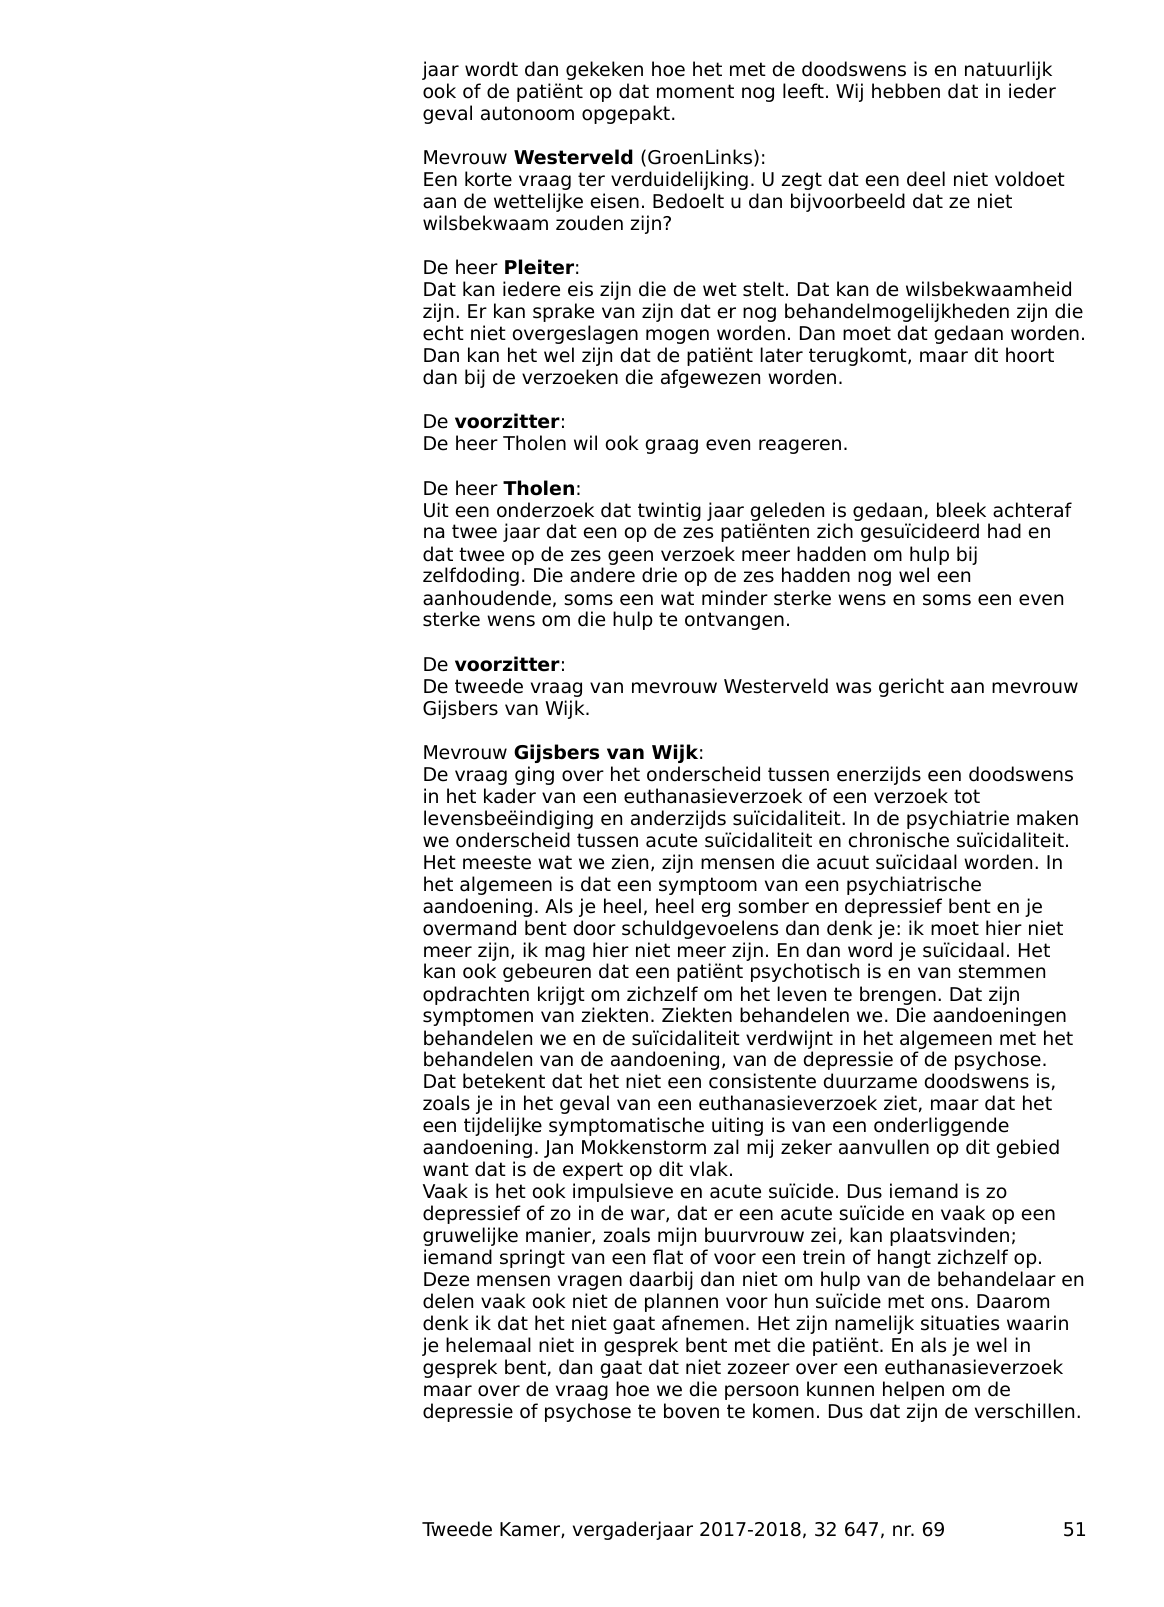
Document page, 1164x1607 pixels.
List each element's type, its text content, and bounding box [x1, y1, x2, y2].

text jaar wordt dan gekeken hoe het met de doodswens is en natuurlijk ook of de patiënt op dat moment nog leeft. Wij hebben dat in ieder geval autonoom opgepakt. [422, 59, 1087, 125]
text Mevrouw Westerveld (GroenLinks): [422, 147, 1087, 169]
text Mevrouw Gijsbers van Wijk: [422, 742, 1087, 764]
text De heer Pleiter: [422, 257, 1087, 279]
text De heer Tholen wil ook graag even reageren. [422, 433, 1087, 455]
text De tweede vraag van mevrouw Westerveld was gericht aan mevrouw Gijsbers van Wijk. [422, 676, 1087, 719]
text Vaak is het ook impulsieve en acute suïcide. Dus iemand is zo depressief of zo in de war, dat er een acute suïcide en vaak op een gruwelijke manier, zoals mijn buurvrouw zei, kan plaatsvinden; iemand springt van een flat of voor een trein of hangt zichzelf op. Deze mensen vragen daarbij dan niet om hulp van de behandelaar en delen vaak ook niet de plannen voor hun suïcide met ons. Daarom denk ik dat het niet gaat afnemen. Het zijn namelijk situaties waarin je helemaal niet in gesprek bent met die patiënt. En als je wel in gesprek bent, dan gaat dat niet zozeer over een euthanasieverzoek maar over de vraag hoe we die persoon kunnen helpen om de depressie of psychose te boven te komen. Dus dat zijn de verschillen. [422, 1181, 1087, 1423]
text Dat kan iedere eis zijn die de wet stelt. Dat kan de wilsbekwaamheid zijn. Er kan sprake van zijn dat er nog behandelmogelijkheden zijn die echt niet overgeslagen mogen worden. Dan moet dat gedaan worden. Dan kan het wel zijn dat de patiënt later terugkomt, maar dit hoort dan bij de verzoeken die afgewezen worden. [422, 279, 1087, 389]
text De voorzitter: [422, 653, 1087, 676]
text De vraag ging over het onderscheid tussen enerzijds een doodswens in het kader van een euthanasieverzoek of een verzoek tot levensbeëindiging en anderzijds suïcidaliteit. In de psychiatrie maken we onderscheid tussen acute suïcidaliteit en chronische suïcidaliteit. Het meeste wat we zien, zijn mensen die acuut suïcidaal worden. In het algemeen is dat een symptoom van een psychiatrische aandoening. Als je heel, heel erg somber en depressief bent en je overmand bent door schuldgevoelens dan denk je: ik moet hier niet meer zijn, ik mag hier niet meer zijn. En dan word je suïcidaal. Het kan ook gebeuren dat een patiënt psychotisch is en van stemmen opdrachten krijgt om zichzelf om het leven te brengen. Dat zijn symptomen van ziekten. Ziekten behandelen we. Die aandoeningen behandelen we en de suïcidaliteit verdwijnt in het algemeen met het behandelen van de aandoening, van de depressie of de psychose. Dat betekent dat het niet een consistente duurzame doodswens is, zoals je in het geval van een euthanasieverzoek ziet, maar dat het een tijdelijke symptomatische uiting is van een onderliggende aandoening. Jan Mokkenstorm zal mij zeker aanvullen op dit gebied want dat is de expert op dit vlak. [422, 764, 1087, 1181]
text De voorzitter: [422, 411, 1087, 433]
text De heer Tholen: [422, 477, 1087, 499]
text Een korte vraag ter verduidelijking. U zegt dat een deel niet voldoet aan de wettelijke eisen. Bedoelt u dan bijvoorbeeld dat ze niet wilsbekwaam zouden zijn? [422, 169, 1087, 235]
text Uit een onderzoek dat twintig jaar geleden is gedaan, bleek achteraf na twee jaar dat een op de zes patiënten zich gesuïcideerd had en dat twee op de zes geen verzoek meer hadden om hulp bij zelfdoding. Die andere drie op de zes hadden nog wel een aanhoudende, soms een wat minder sterke wens en soms een even sterke wens om die hulp te ontvangen. [422, 499, 1087, 631]
